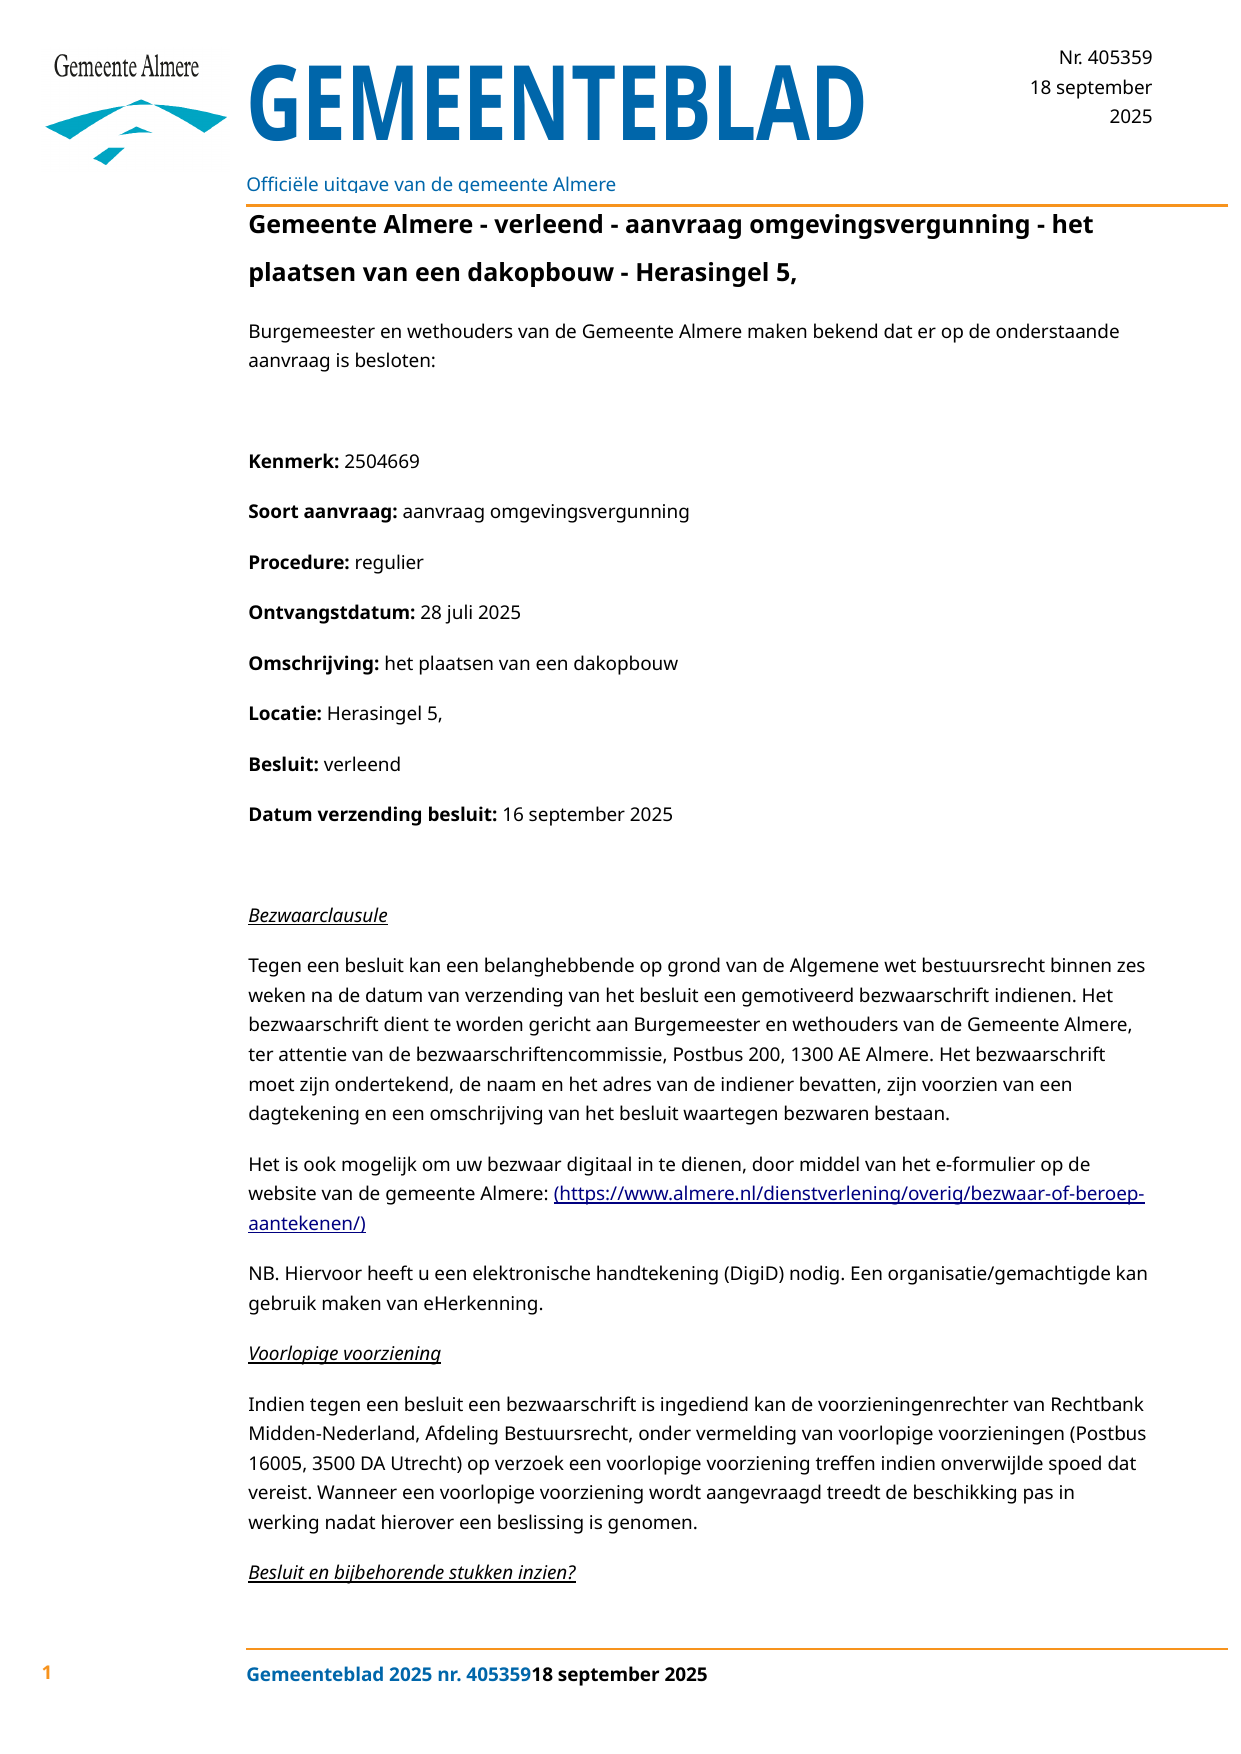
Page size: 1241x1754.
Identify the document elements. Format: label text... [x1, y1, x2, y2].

text Datum verzending besluit: 16 september 2025 [248, 801, 1152, 827]
text Burgemeester en wethouders van de Gemeente Almere maken bekend dat er op de onderstaande aanvraag is besloten: [248, 318, 1152, 373]
text Locatie: Herasingel 5, [248, 700, 1152, 726]
text Het is ook mogelijk om uw bezwaar digitaal in te dienen, door middel van het e-formulier op de website van de gemeente Almere: (https://www.almere.nl/dienstverlening/overig/bezwaar-of-beroep-aantekenen/) [248, 1151, 1152, 1236]
text Omschrijving: het plaatsen van een dakopbouw [248, 650, 1152, 676]
text Procedure: regulier [248, 549, 1152, 575]
text NB. Hiervoor heeft u een elektronische handtekening (DigiD) nodig. Een organisatie/gemachtigde kan gebruik maken van eHerkenning. [248, 1260, 1152, 1316]
text Indien tegen een besluit een bezwaarschrift is ingediend kan de voorzieningenrechter van Rechtbank Midden-Nederland, Afdeling Bestuursrecht, onder vermelding van voorlopige voorzieningen (Postbus 16005, 3500 DA Utrecht) op verzoek een voorlopige voorziening treffen indien onverwijlde spoed dat vereist. Wanneer een voorlopige voorziening wordt aangevraagd treedt de beschikking pas in werking nadat hierover een beslissing is genomen. [248, 1391, 1152, 1535]
picture [41, 47, 231, 172]
text Soort aanvraag: aanvraag omgevingsvergunning [248, 499, 1152, 524]
text Besluit: verleend [248, 751, 1152, 777]
text Besluit en bijbehorende stukken inzien? [248, 1559, 1152, 1585]
text Kenmerk: 2504669 [248, 448, 1152, 474]
text Ontvangstdatum: 28 juli 2025 [248, 599, 1152, 625]
text Gemeente Almere - verleend - aanvraag omgevingsvergunning - het plaatsen van een dakopbouw - Herasingel 5, [248, 207, 1152, 288]
text Bezwaarclausule [248, 902, 1152, 928]
text Voorlopige voorziening [248, 1340, 1152, 1366]
text Tegen een besluit kan een belanghebbende op grond van de Algemene wet bestuursrecht binnen zes weken na de datum van verzending van het besluit een gemotiveerd bezwaarschrift indienen. Het bezwaarschrift dient te worden gericht aan Burgemeester en wethouders van de Gemeente Almere, ter attentie van de bezwaarschriftencommissie, Postbus 200, 1300 AE Almere. Het bezwaarschrift moet zijn ondertekend, de naam en het adres van de indiener bevatten, zijn voorzien van een dagtekening en een omschrijving van het besluit waartegen bezwaren bestaan. [248, 952, 1152, 1126]
